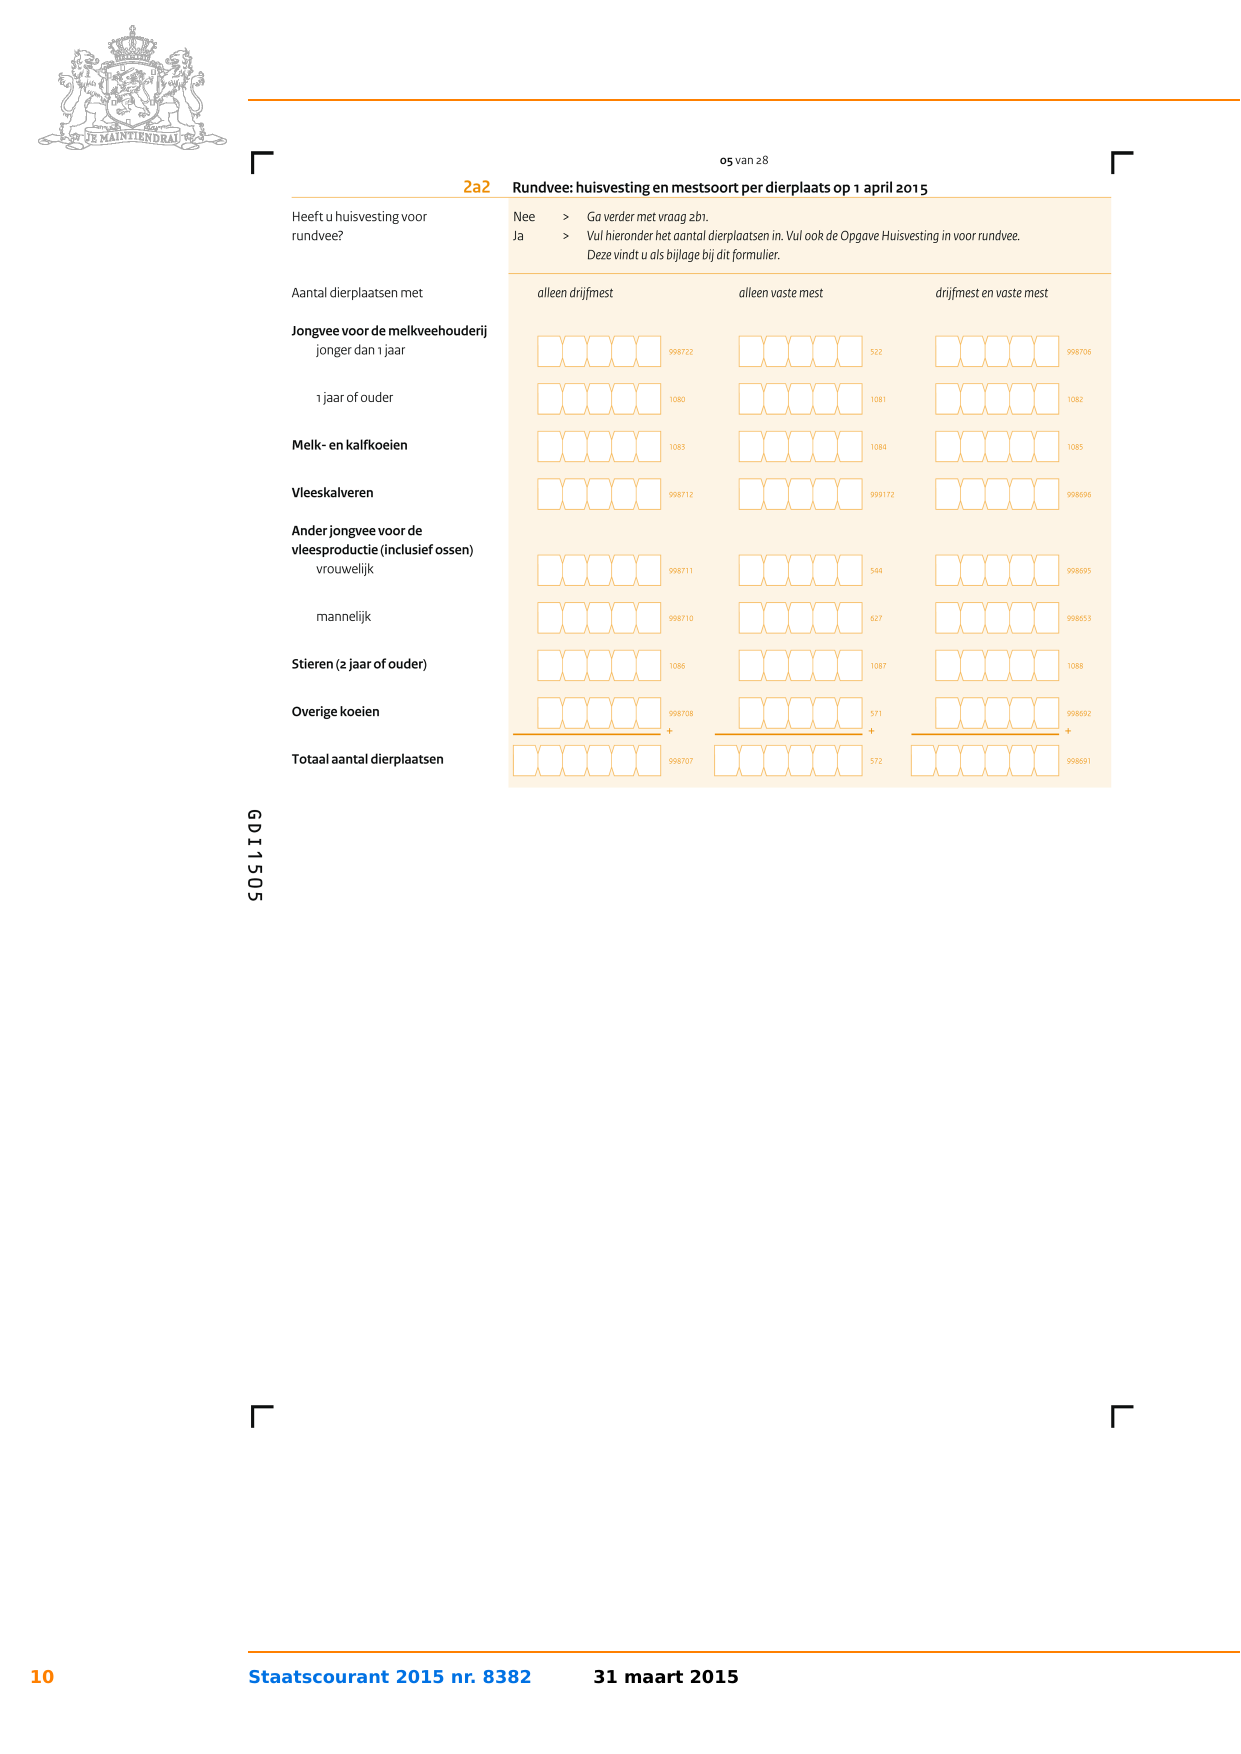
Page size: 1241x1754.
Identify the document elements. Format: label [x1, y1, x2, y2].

picture [38, 25, 227, 150]
picture [248, 151, 1134, 1428]
